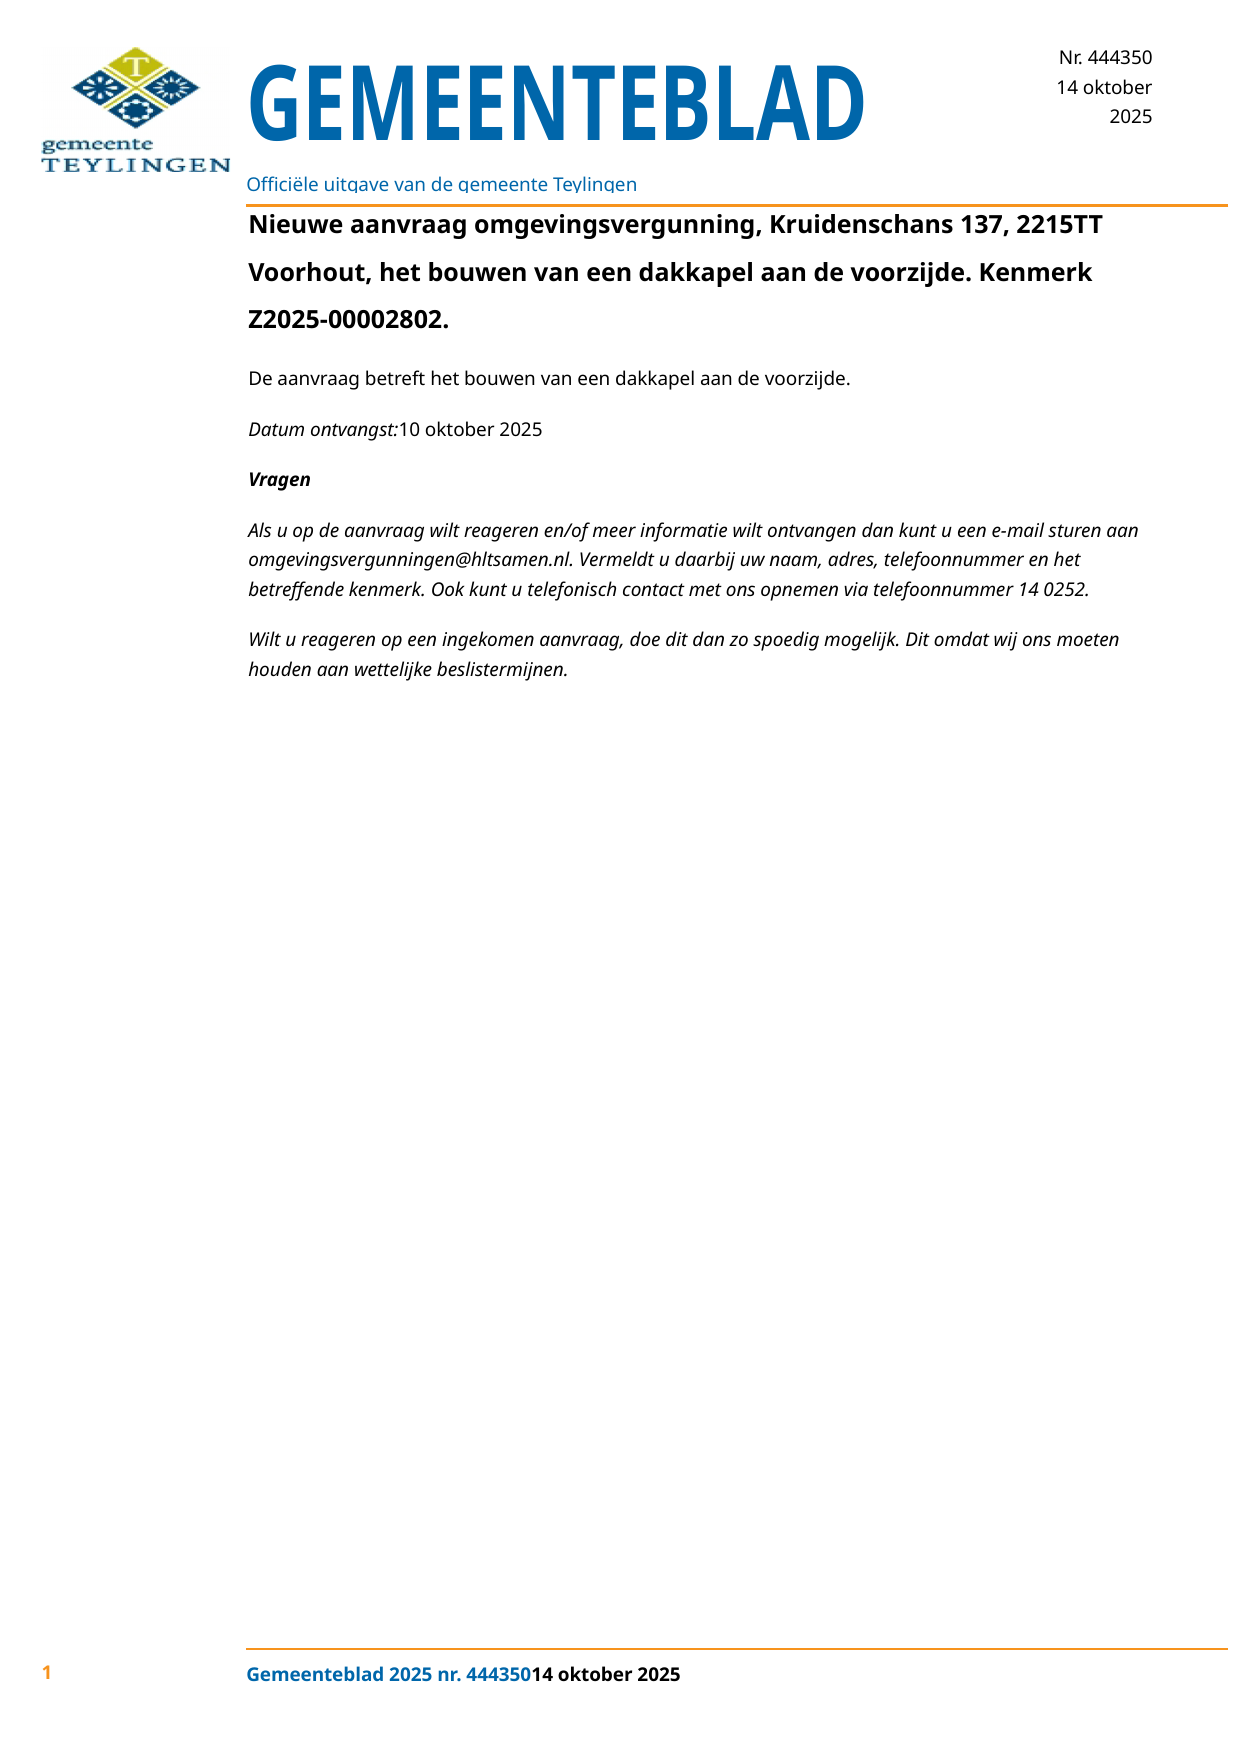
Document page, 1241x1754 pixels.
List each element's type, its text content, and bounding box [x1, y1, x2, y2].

text Datum ontvangst:10 oktober 2025 [248, 416, 1152, 442]
text Nieuwe aanvraag omgevingsvergunning, Kruidenschans 137, 2215TT Voorhout, het bouwen van een dakkapel aan de voorzijde. Kenmerk Z2025-00002802. [248, 207, 1152, 336]
text Wilt u reageren op een ingekomen aanvraag, doe dit dan zo spoedig mogelijk. Dit omdat wij ons moeten houden aan wettelijke beslistermijnen. [248, 626, 1152, 682]
text De aanvraag betreft het bouwen van een dakkapel aan de voorzijde. [248, 366, 1152, 391]
picture [41, 47, 231, 172]
text Vragen [248, 466, 1152, 492]
text Als u op de aanvraag wilt reageren en/of meer informatie wilt ontvangen dan kunt u een e-mail sturen aan omgevingsvergunningen@hltsamen.nl. Vermeldt u daarbij uw naam, adres, telefoonnummer en het betreffende kenmerk. Ook kunt u telefonisch contact met ons opnemen via telefoonnummer 14 0252. [248, 517, 1152, 602]
